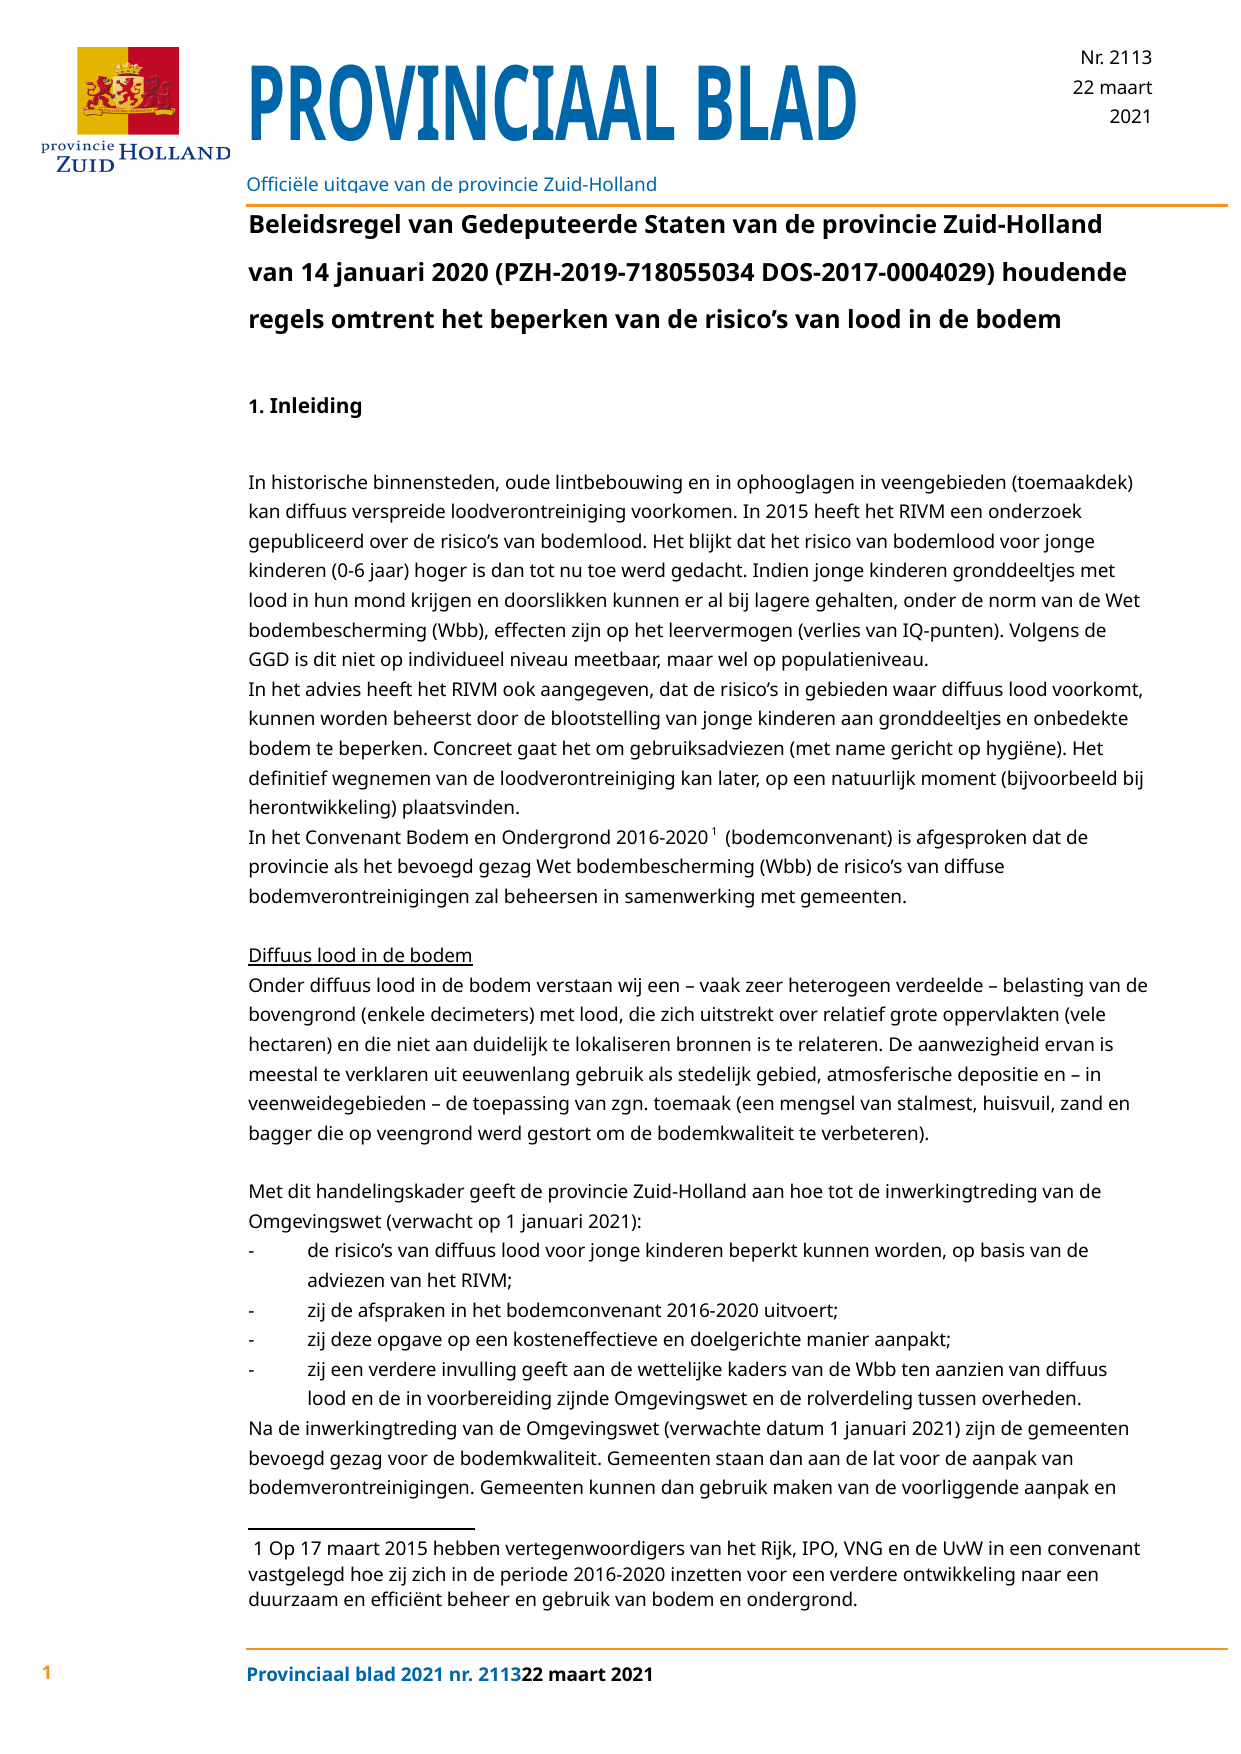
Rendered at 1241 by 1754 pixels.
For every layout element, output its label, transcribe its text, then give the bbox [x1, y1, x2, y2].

text Met dit handelingskader geeft de provincie Zuid-Holland aan hoe tot de inwerkingtreding van de Omgevingswet (verwacht op 1 januari 2021): [248, 1178, 1152, 1234]
picture [41, 47, 231, 172]
text Na de inwerkingtreding van de Omgevingswet (verwachte datum 1 januari 2021) zijn de gemeenten bevoegd gezag voor de bodemkwaliteit. Gemeenten staan dan aan de lat voor de aanpak van bodemverontreinigingen. Gemeenten kunnen dan gebruik maken van de voorliggende aanpak en [248, 1415, 1152, 1500]
text In historische binnensteden, oude lintbebouwing en in ophooglagen in veengebieden (toemaakdek) kan diffuus verspreide loodverontreiniging voorkomen. In 2015 heeft het RIVM een onderzoek gepubliceerd over de risico’s van bodemlood. Het blijkt dat het risico van bodemlood voor jonge kinderen (0-6 jaar) hoger is dan tot nu toe werd gedacht. Indien jonge kinderen gronddeeltjes met lood in hun mond krijgen en doorslikken kunnen er al bij lagere gehalten, onder de norm van de Wet bodembescherming (Wbb), effecten zijn op het leervermogen (verlies van IQ-punten). Volgens de GGD is dit niet op individueel niveau meetbaar, maar wel op populatieniveau. [248, 469, 1152, 672]
text 1. Inleiding [248, 391, 1152, 420]
text Op 17 maart 2015 hebben vertegenwoordigers van het Rijk, IPO, VNG en de UvW in een convenant vastgelegd hoe zij zich in de periode 2016-2020 inzetten voor een verdere ontwikkeling naar een duurzaam en efficiënt beheer en gebruik van bodem en ondergrond. [248, 1535, 1152, 1612]
list zij een verdere invulling geeft aan de wettelijke kaders van de Wbb ten aanzien van diffuus lood en de in voorbereiding zijnde Omgevingswet en de rolverdeling tussen overheden. [248, 1356, 1152, 1411]
list zij deze opgave op een kosteneffectieve en doelgerichte manier aanpakt; [248, 1326, 1152, 1352]
text Beleidsregel van Gedeputeerde Staten van de provincie Zuid-Holland van 14 januari 2020 (PZH-2019-718055034 DOS-2017-0004029) houdende regels omtrent het beperken van de risico’s van lood in de bodem [248, 207, 1152, 336]
list zij de afspraken in het bodemconvenant 2016-2020 uitvoert; [248, 1297, 1152, 1322]
table_header Diffuus lood in de bodem Onder diffuus lood in de bodem verstaan wij een – vaak zeer heterogeen verdeelde – belasting van de bovengrond (enkele decimeters) met lood, die zich uitstrekt over relatief grote oppervlakten (vele hectaren) en die niet aan duidelijk te lokaliseren bronnen is te relateren. De aanwezigheid ervan is meestal te verklaren uit eeuwenlang gebruik als stedelijk gebied, atmosferische depositie en – in veenweidegebieden – de toepassing van zgn. toemaak (een mengsel van stalmest, huisvuil, zand en bagger die op veengrond werd gestort om de bodemkwaliteit te verbeteren). [248, 943, 1152, 1146]
text In het Convenant Bodem en Ondergrond 2016-2020 (bodemconvenant) is afgesproken dat de provincie als het bevoegd gezag Wet bodembescherming (Wbb) de risico’s van diffuse bodemverontreinigingen zal beheersen in samenwerking met gemeenten. [248, 824, 1152, 909]
text In het advies heeft het RIVM ook aangegeven, dat de risico’s in gebieden waar diffuus lood voorkomt, kunnen worden beheerst door de blootstelling van jonge kinderen aan gronddeeltjes en onbedekte bodem te beperken. Concreet gaat het om gebruiksadviezen (met name gericht op hygiëne). Het definitief wegnemen van de loodverontreiniging kan later, op een natuurlijk moment (bijvoorbeeld bij herontwikkeling) plaatsvinden. [248, 676, 1152, 820]
list de risico’s van diffuus lood voor jonge kinderen beperkt kunnen worden, op basis van de adviezen van het RIVM; [248, 1238, 1152, 1293]
